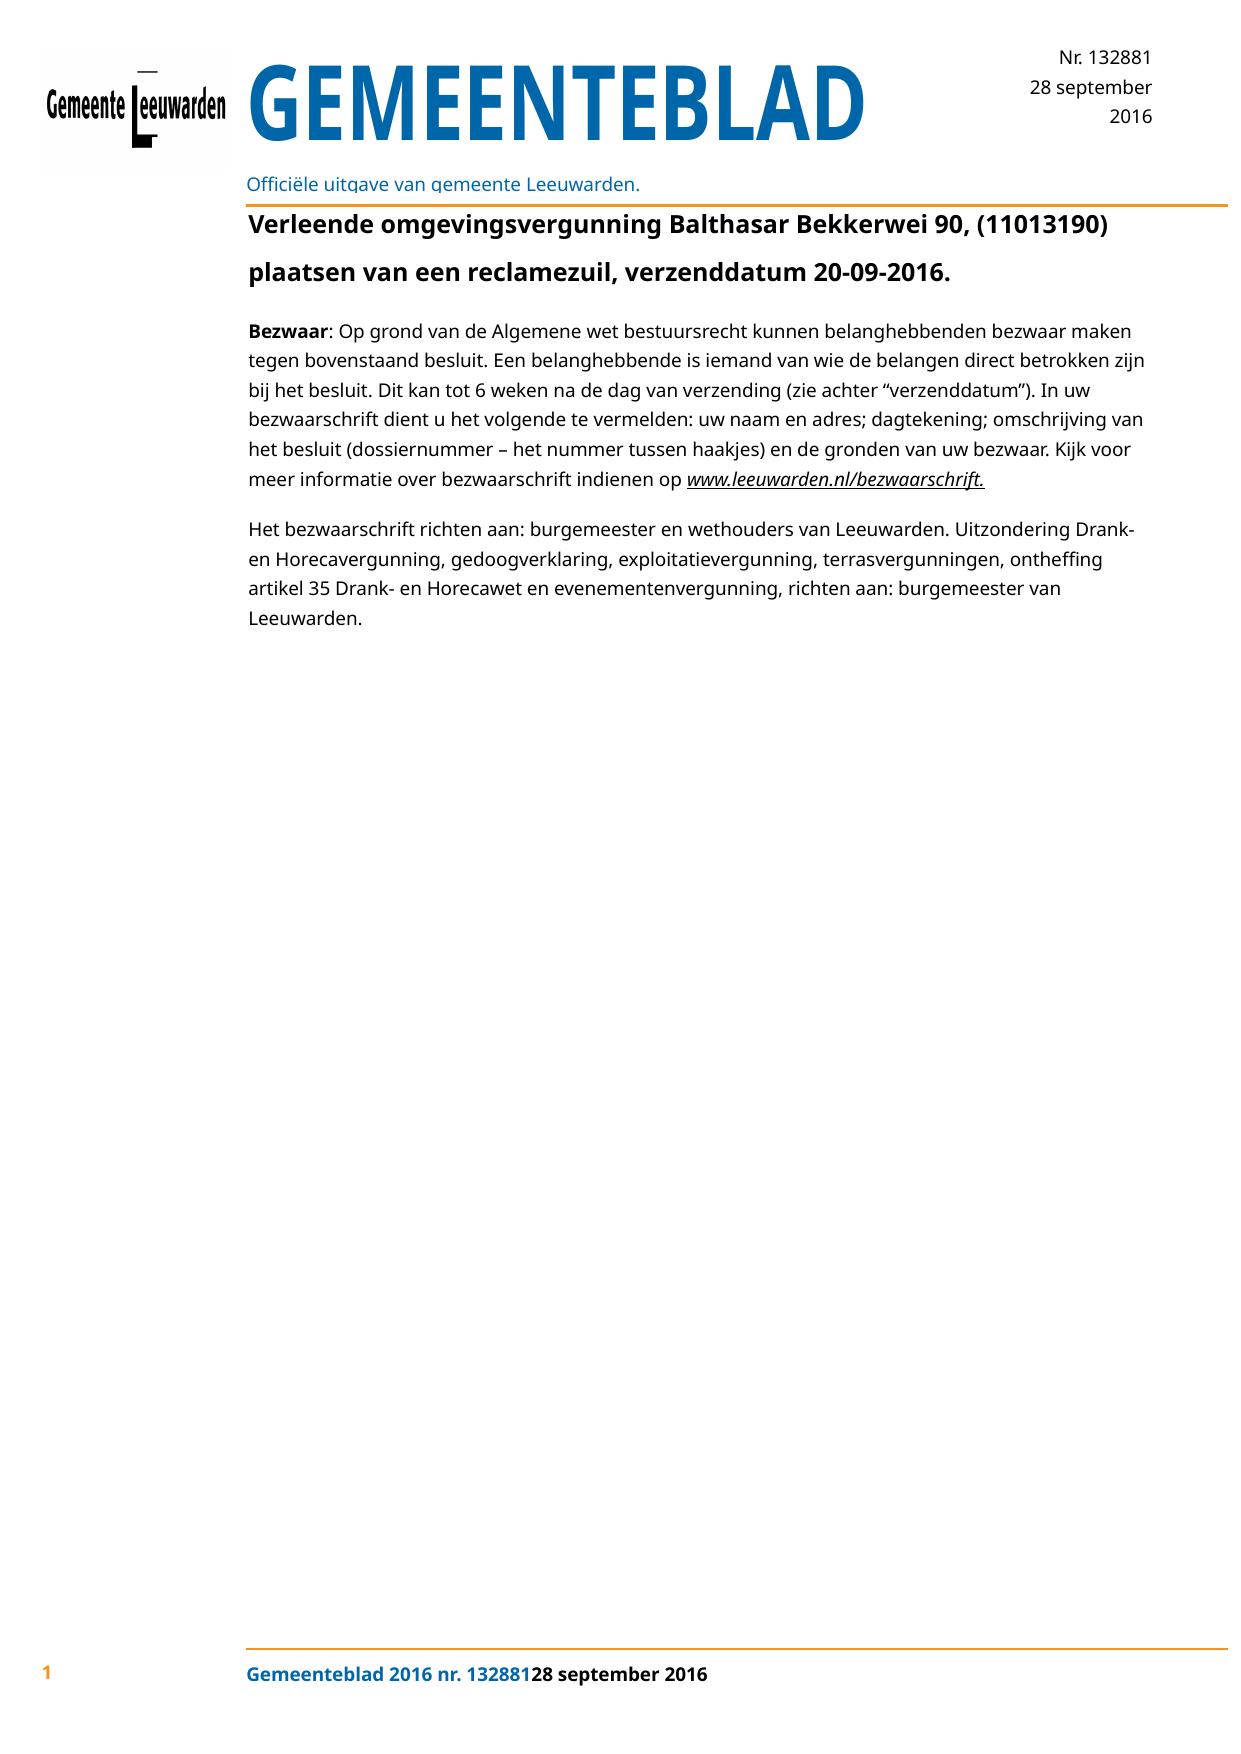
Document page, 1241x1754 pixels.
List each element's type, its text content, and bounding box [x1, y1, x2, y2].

picture [41, 47, 231, 172]
text Verleende omgevingsvergunning Balthasar Bekkerwei 90, (11013190) plaatsen van een reclamezuil, verzenddatum 20-09-2016. [248, 207, 1152, 288]
text Het bezwaarschrift richten aan: burgemeester en wethouders van Leeuwarden. Uitzondering Drank- en Horecavergunning, gedoogverklaring, exploitatievergunning, terrasvergunningen, ontheffing artikel 35 Drank- en Horecawet en evenementenvergunning, richten aan: burgemeester van Leeuwarden. [248, 516, 1152, 631]
text Bezwaar: Op grond van de Algemene wet bestuursrecht kunnen belanghebbenden bezwaar maken tegen bovenstaand besluit. Een belanghebbende is iemand van wie de belangen direct betrokken zijn bij het besluit. Dit kan tot 6 weken na de dag van verzending (zie achter “verzenddatum”). In uw bezwaarschrift dient u het volgende te vermelden: uw naam en adres; dagtekening; omschrijving van het besluit (dossiernummer – het nummer tussen haakjes) en de gronden van uw bezwaar. Kijk voor meer informatie over bezwaarschrift indienen op www.leeuwarden.nl/bezwaarschrift. [248, 318, 1152, 492]
